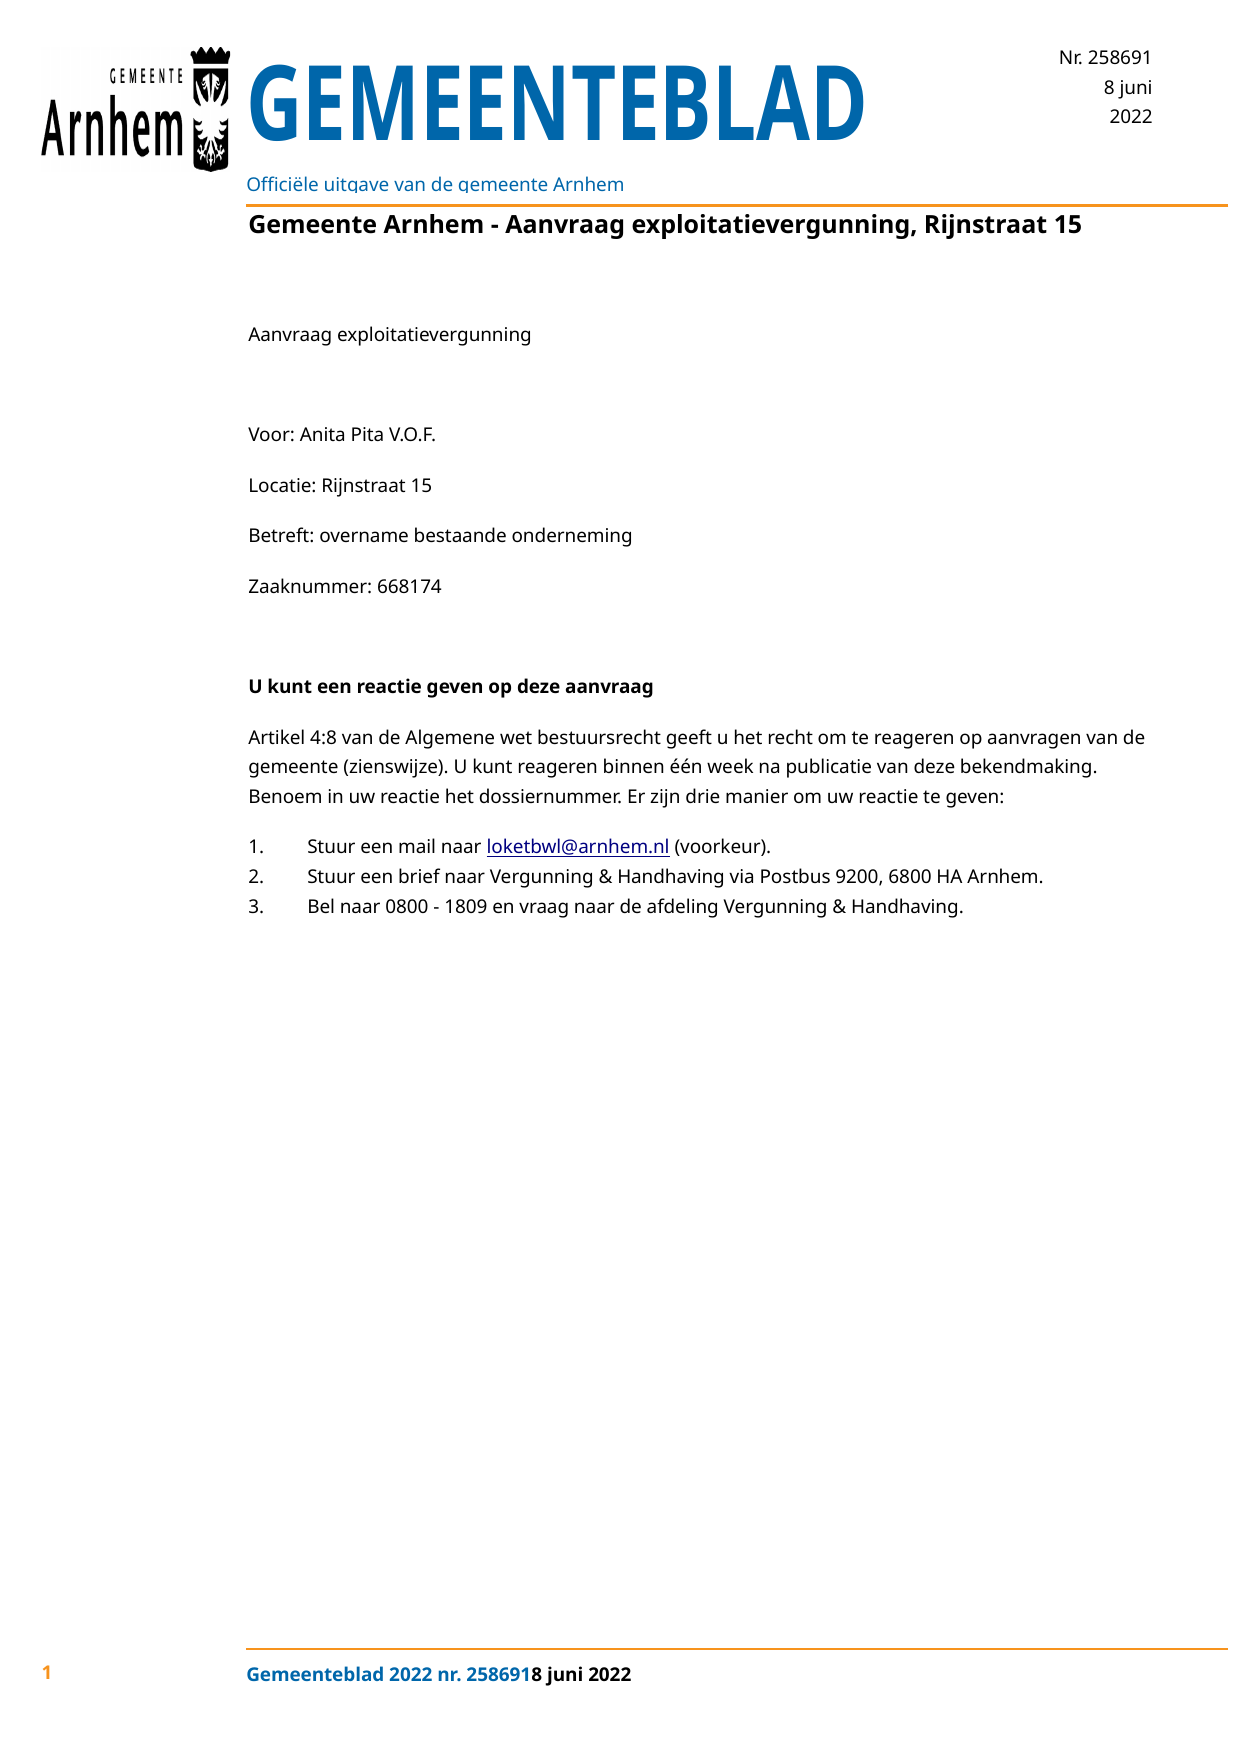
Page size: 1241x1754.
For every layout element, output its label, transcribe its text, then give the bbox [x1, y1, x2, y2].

picture [41, 47, 231, 172]
text Artikel 4:8 van de Algemene wet bestuursrecht geeft u het recht om te reageren op aanvragen van de gemeente (zienswijze). U kunt reageren binnen één week na publicatie van deze bekendmaking. Benoem in uw reactie het dossiernummer. Er zijn drie manier om uw reactie te geven: [248, 724, 1152, 809]
text Voor: Anita Pita V.O.F. [248, 422, 1152, 447]
text Gemeente Arnhem - Aanvraag exploitatievergunning, Rijnstraat 15 [248, 207, 1152, 241]
list Stuur een brief naar Vergunning & Handhaving via Postbus 9200, 6800 HA Arnhem. [248, 863, 1152, 889]
text Betreft: overname bestaande onderneming [248, 522, 1152, 548]
text Zaaknummer: 668174 [248, 573, 1152, 598]
text Aanvraag exploitatievergunning [248, 321, 1152, 346]
text U kunt een reactie geven op deze aanvraag [248, 674, 1152, 699]
list Bel naar 0800 - 1809 en vraag naar de afdeling Vergunning & Handhaving. [248, 893, 1152, 918]
text Locatie: Rijnstraat 15 [248, 472, 1152, 498]
list Stuur een mail naar loketbwl@arnhem.nl (voorkeur). [248, 834, 1152, 859]
